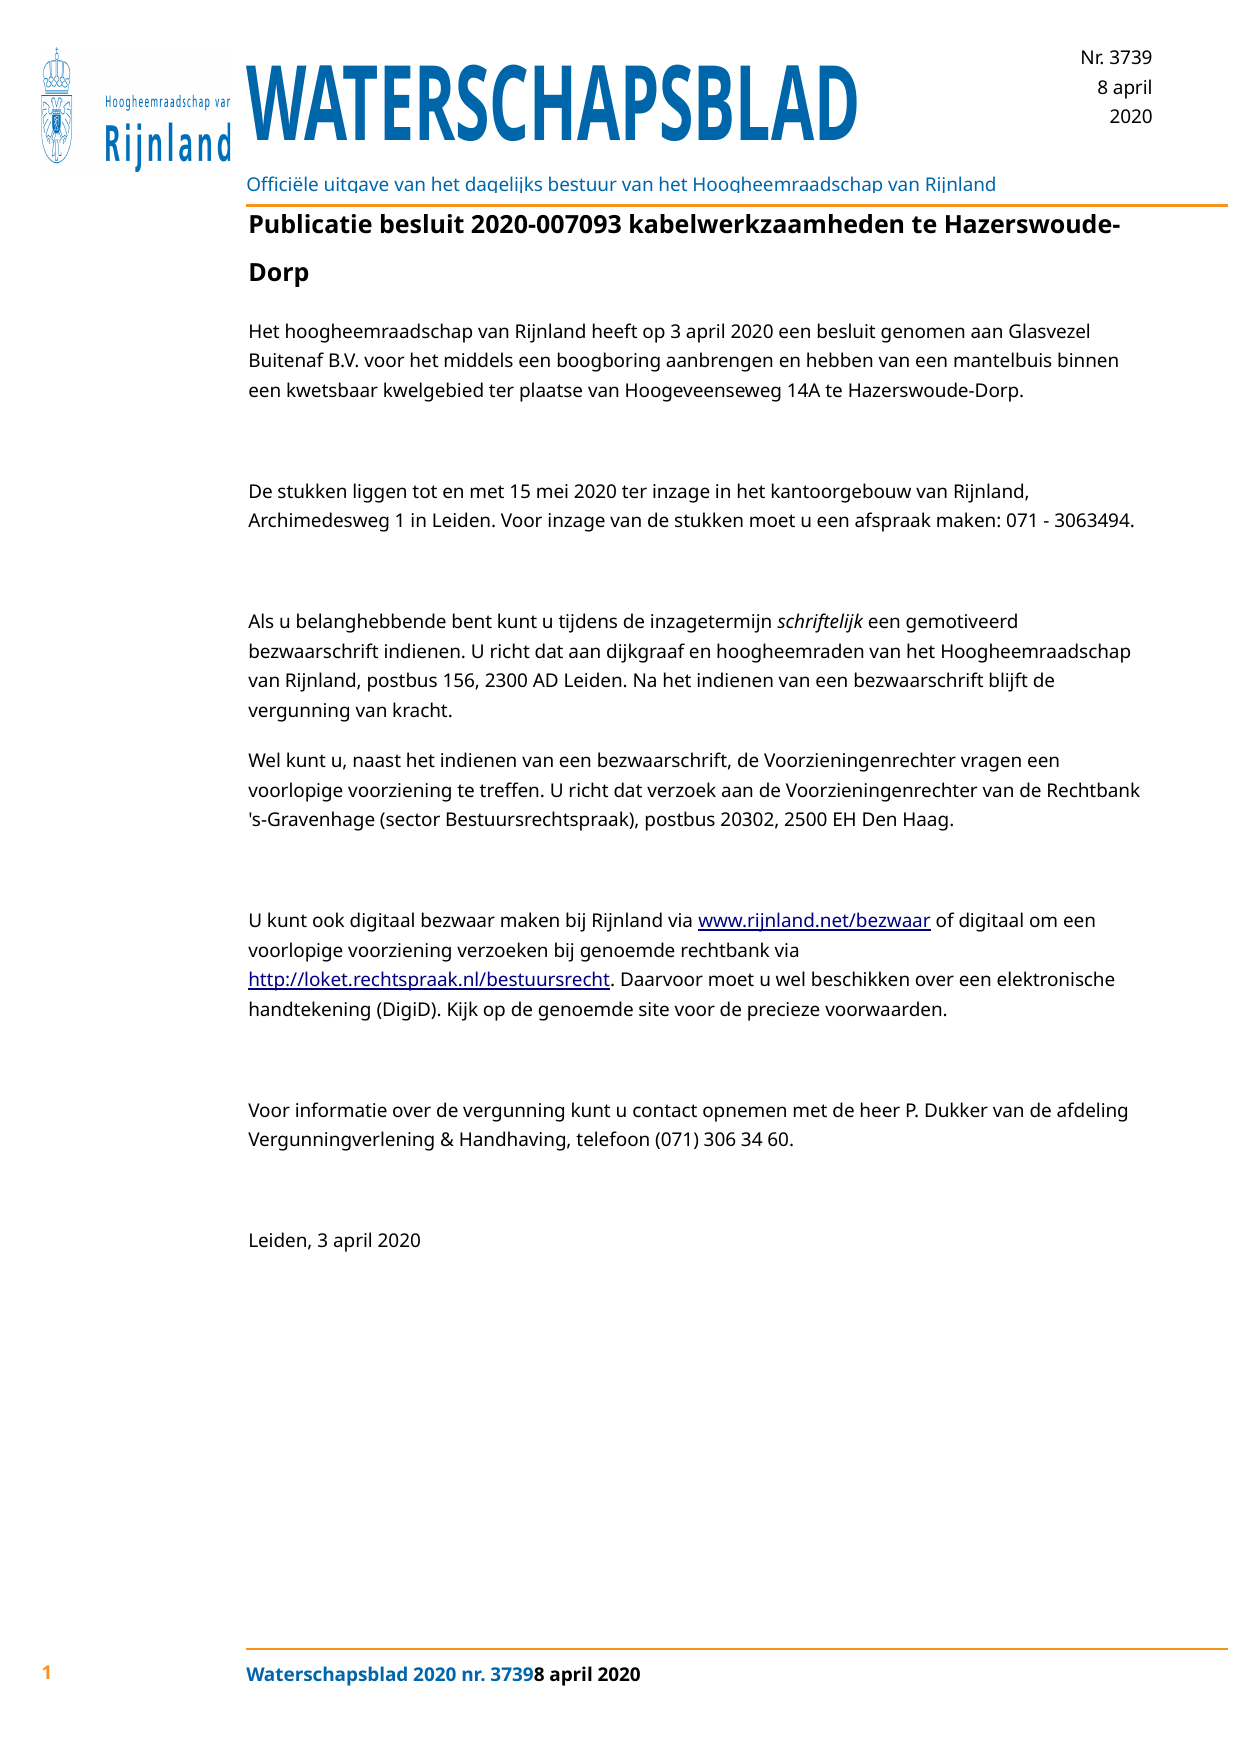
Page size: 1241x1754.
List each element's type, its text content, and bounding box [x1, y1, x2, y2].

text Publicatie besluit 2020-007093 kabelwerkzaamheden te Hazerswoude-Dorp [248, 207, 1152, 288]
text U kunt ook digitaal bezwaar maken bij Rijnland via www.rijnland.net/bezwaar of digitaal om een voorlopige voorziening verzoeken bij genoemde rechtbank via http://loket.rechtspraak.nl/bestuursrecht. Daarvoor moet u wel beschikken over een elektronische handtekening (DigiD). Kijk op de genoemde site voor de precieze voorwaarden. [248, 907, 1152, 1022]
text Voor informatie over de vergunning kunt u contact opnemen met de heer P. Dukker van de afdeling Vergunningverlening & Handhaving, telefoon (071) 306 34 60. [248, 1097, 1152, 1152]
text Het hoogheemraadschap van Rijnland heeft op 3 april 2020 een besluit genomen aan Glasvezel Buitenaf B.V. voor het middels een boogboring aanbrengen en hebben van een mantelbuis binnen een kwetsbaar kwelgebied ter plaatse van Hoogeveenseweg 14A te Hazerswoude-Dorp. [248, 318, 1152, 403]
text Leiden, 3 april 2020 [248, 1227, 1152, 1253]
picture [41, 47, 231, 172]
text Als u belanghebbende bent kunt u tijdens de inzagetermijn schriftelijk een gemotiveerd bezwaarschrift indienen. U richt dat aan dijkgraaf en hoogheemraden van het Hoogheemraadschap van Rijnland, postbus 156, 2300 AD Leiden. Na het indienen van een bezwaarschrift blijft de vergunning van kracht. [248, 608, 1152, 723]
text De stukken liggen tot en met 15 mei 2020 ter inzage in het kantoorgebouw van Rijnland, Archimedesweg 1 in Leiden. Voor inzage van de stukken moet u een afspraak maken: 071 - 3063494. [248, 478, 1152, 533]
text Wel kunt u, naast het indienen van een bezwaarschrift, de Voorzieningenrechter vragen een voorlopige voorziening te treffen. U richt dat verzoek aan de Voorzieningenrechter van de Rechtbank 's-Gravenhage (sector Bestuursrechtspraak), postbus 20302, 2500 EH Den Haag. [248, 747, 1152, 832]
